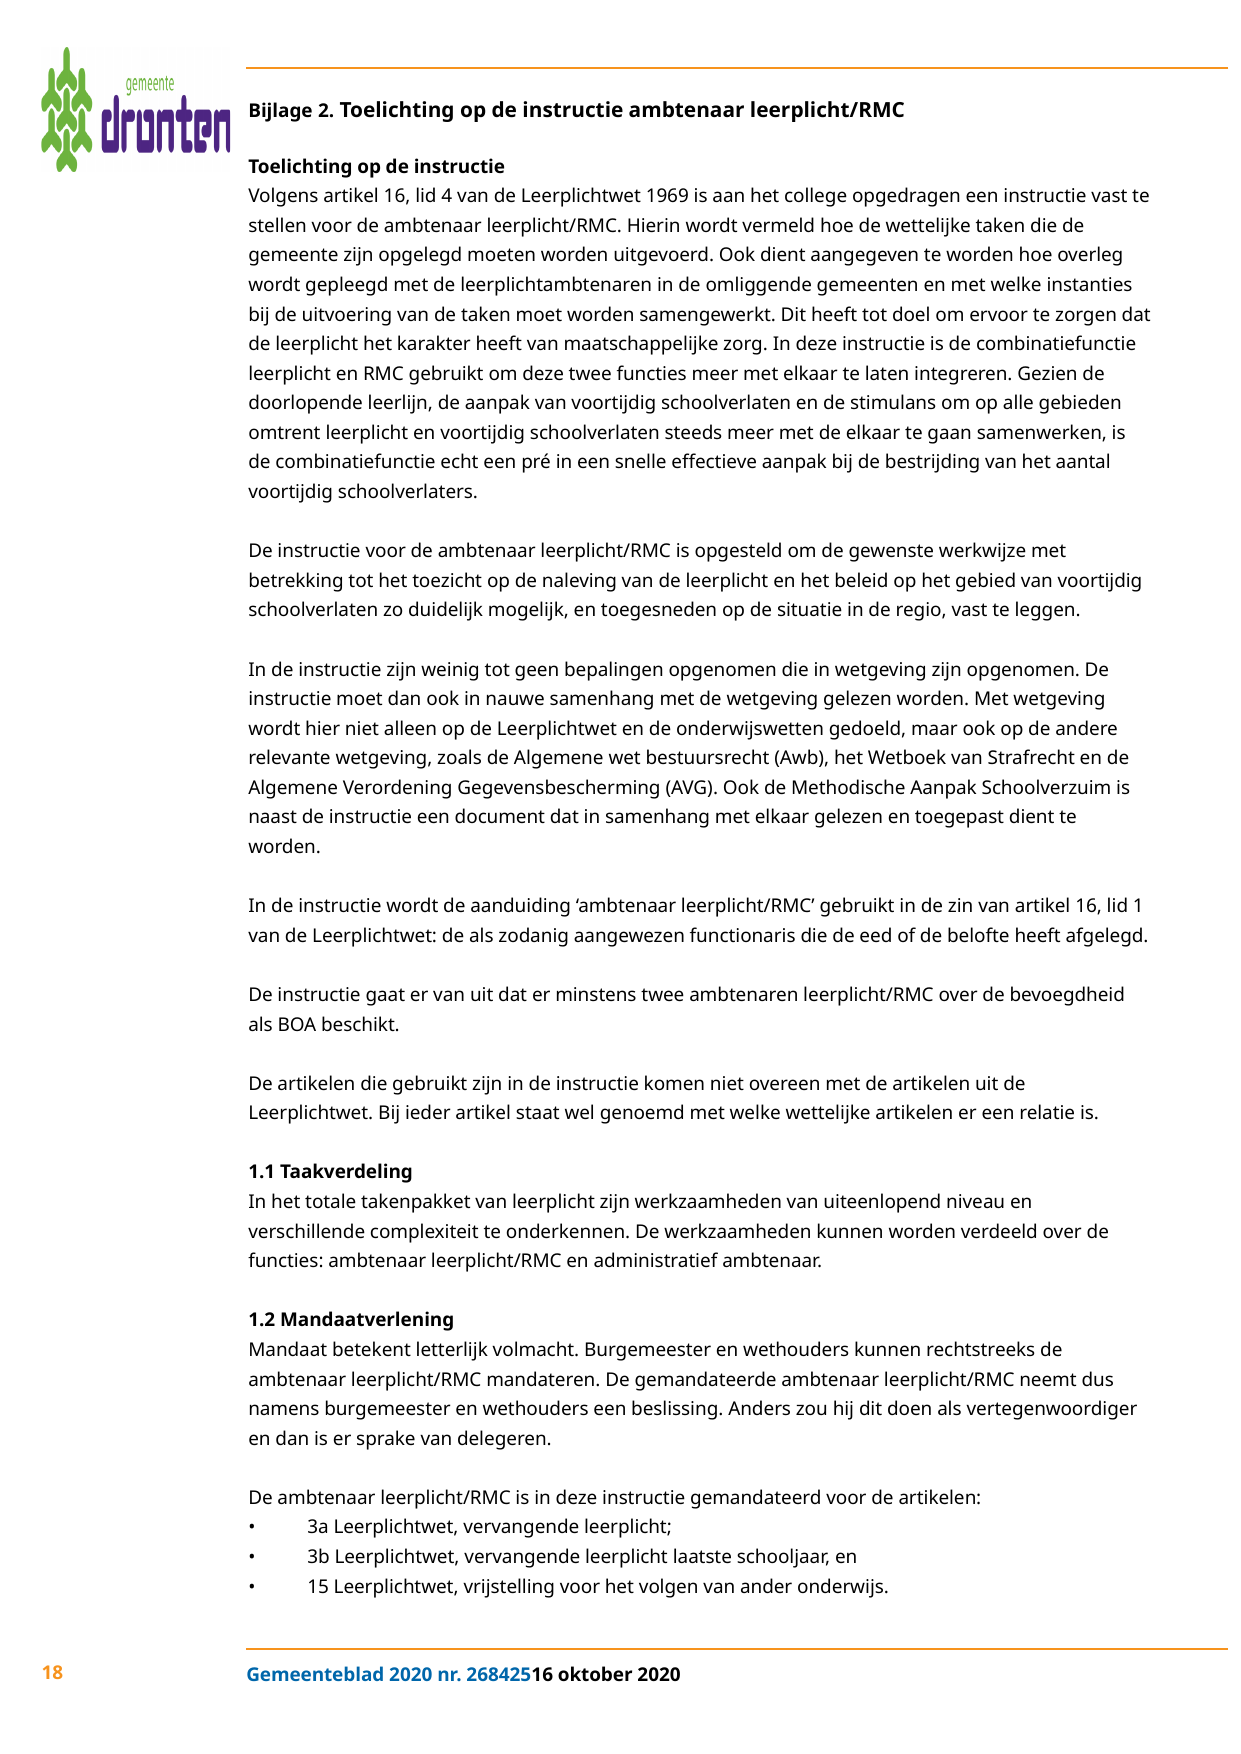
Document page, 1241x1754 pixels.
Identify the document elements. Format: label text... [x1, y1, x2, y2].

text 1.2 Mandaatverlening [248, 1307, 1152, 1332]
text De artikelen die gebruikt zijn in de instructie komen niet overeen met de artikelen uit de Leerplichtwet. Bij ieder artikel staat wel genoemd met welke wettelijke artikelen er een relatie is. [248, 1070, 1152, 1125]
list 3b Leerplichtwet, vervangende leerplicht laatste schooljaar, en [248, 1543, 1152, 1569]
text De instructie gaat er van uit dat er minstens twee ambtenaren leerplicht/RMC over de bevoegdheid als BOA beschikt. [248, 981, 1152, 1037]
text In het totale takenpakket van leerplicht zijn werkzaamheden van uiteenlopend niveau en verschillende complexiteit te onderkennen. De werkzaamheden kunnen worden verdeeld over de functies: ambtenaar leerplicht/RMC en administratief ambtenaar. [248, 1188, 1152, 1273]
text 1.1 Taakverdeling [248, 1159, 1152, 1184]
text In de instructie wordt de aanduiding ‘ambtenaar leerplicht/RMC’ gebruikt in de zin van artikel 16, lid 1 van de Leerplichtwet: de als zodanig aangewezen functionaris die de eed of de belofte heeft afgelegd. [248, 892, 1152, 948]
text Volgens artikel 16, lid 4 van de Leerplichtwet 1969 is aan het college opgedragen een instructie vast te stellen voor de ambtenaar leerplicht/RMC. Hierin wordt vermeld hoe de wettelijke taken die de gemeente zijn opgelegd moeten worden uitgevoerd. Ook dient aangegeven te worden hoe overleg wordt gepleegd met de leerplichtambtenaren in de omliggende gemeenten en met welke instanties bij de uitvoering van de taken moet worden samengewerkt. Dit heeft tot doel om ervoor te zorgen dat de leerplicht het karakter heeft van maatschappelijke zorg. In deze instructie is de combinatiefunctie leerplicht en RMC gebruikt om deze twee functies meer met elkaar te laten integreren. Gezien de doorlopende leerlijn, de aanpak van voortijdig schoolverlaten en de stimulans om op alle gebieden omtrent leerplicht en voortijdig schoolverlaten steeds meer met de elkaar te gaan samenwerken, is de combinatiefunctie echt een pré in een snelle effectieve aanpak bij de bestrijding van het aantal voortijdig schoolverlaters. [248, 182, 1152, 504]
text De instructie voor de ambtenaar leerplicht/RMC is opgesteld om de gewenste werkwijze met betrekking tot het toezicht op de naleving van de leerplicht en het beleid op het gebied van voortijdig schoolverlaten zo duidelijk mogelijk, en toegesneden op de situatie in de regio, vast te leggen. [248, 537, 1152, 622]
list 3a Leerplichtwet, vervangende leerplicht; [248, 1514, 1152, 1539]
picture [41, 47, 231, 172]
text De ambtenaar leerplicht/RMC is in deze instructie gemandateerd voor de artikelen: [248, 1484, 1152, 1510]
list 15 Leerplichtwet, vrijstelling voor het volgen van ander onderwijs. [248, 1573, 1152, 1599]
text Mandaat betekent letterlijk volmacht. Burgemeester en wethouders kunnen rechtstreeks de ambtenaar leerplicht/RMC mandateren. De gemandateerde ambtenaar leerplicht/RMC neemt dus namens burgemeester en wethouders een beslissing. Anders zou hij dit doen als vertegenwoordiger en dan is er sprake van delegeren. [248, 1336, 1152, 1451]
text In de instructie zijn weinig tot geen bepalingen opgenomen die in wetgeving zijn opgenomen. De instructie moet dan ook in nauwe samenhang met de wetgeving gelezen worden. Met wetgeving wordt hier niet alleen op de Leerplichtwet en de onderwijswetten gedoeld, maar ook op de andere relevante wetgeving, zoals de Algemene wet bestuursrecht (Awb), het Wetboek van Strafrecht en de Algemene Verordening Gegevensbescherming (AVG). Ook de Methodische Aanpak Schoolverzuim is naast de instructie een document dat in samenhang met elkaar gelezen en toegepast dient te worden. [248, 656, 1152, 859]
text Bijlage 2. Toelichting op de instructie ambtenaar leerplicht/RMC [248, 95, 1152, 123]
text Toelichting op de instructie [248, 153, 1152, 179]
